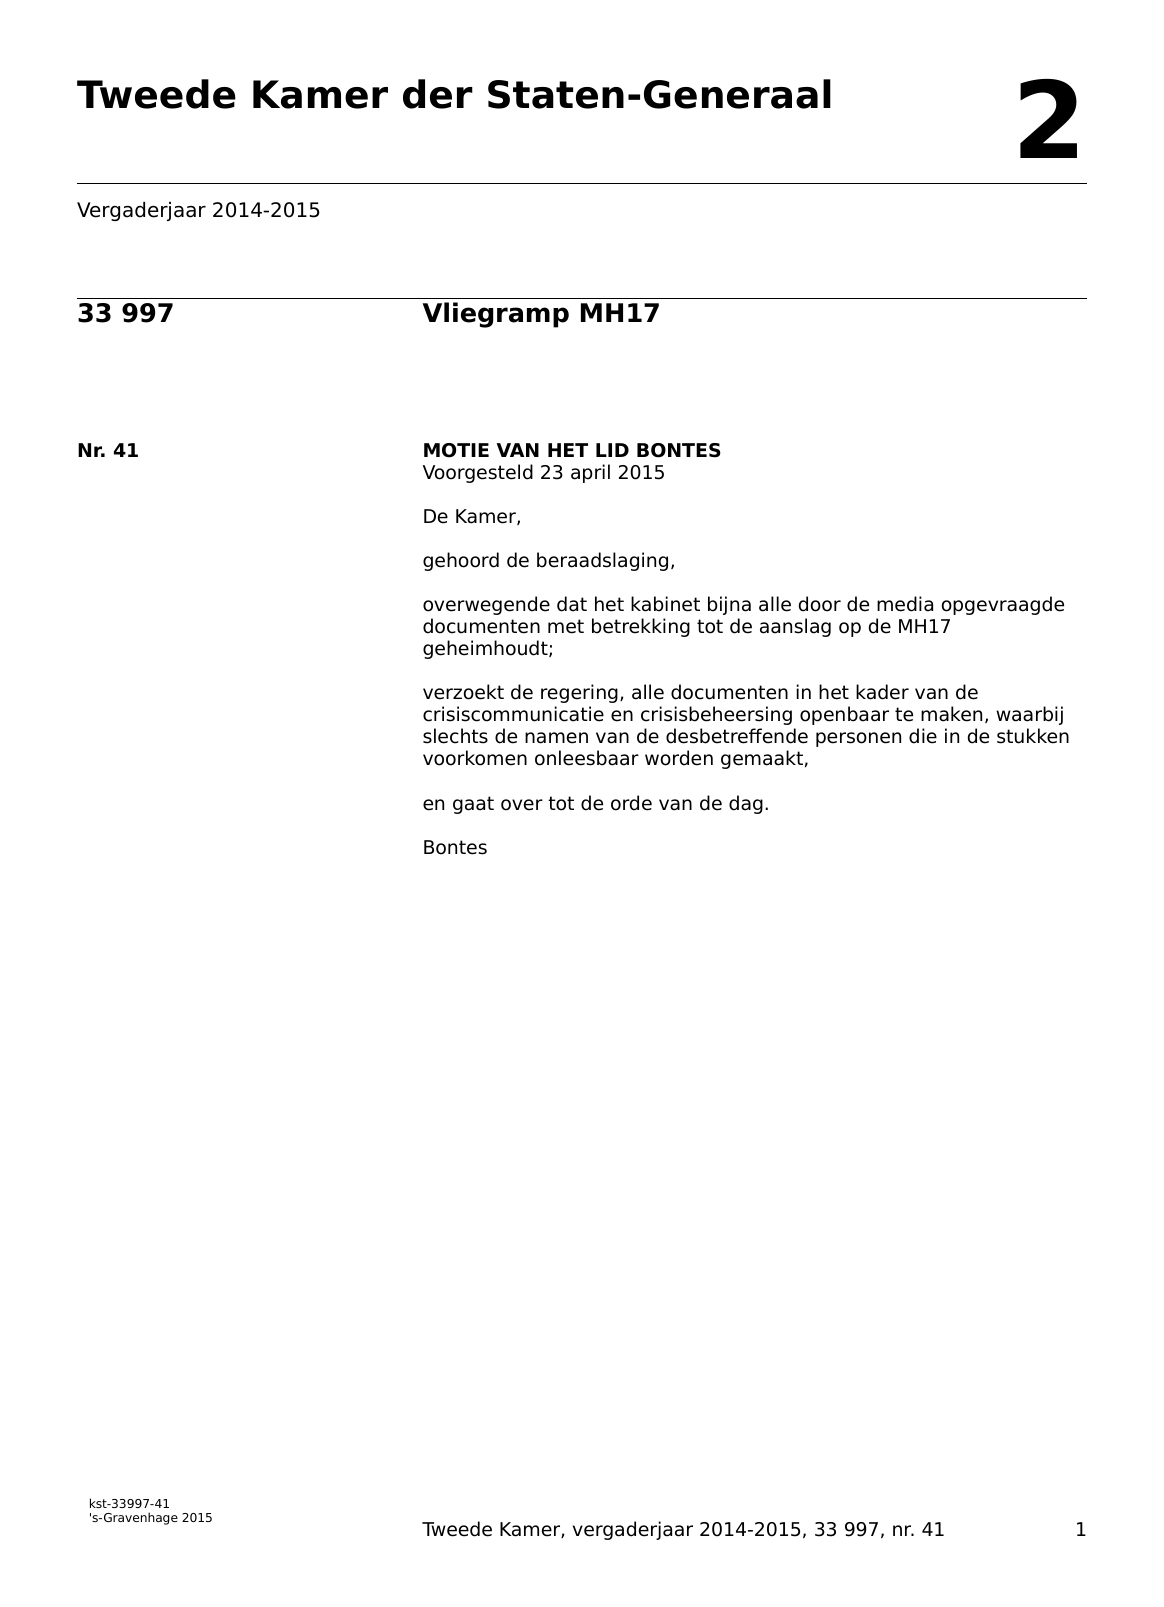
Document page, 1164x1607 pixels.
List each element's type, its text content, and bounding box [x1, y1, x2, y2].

subtitle Nr. 41 MOTIE VAN HET LID BONTES [77, 440, 1087, 462]
text gehoord de beraadslaging, [422, 550, 1087, 572]
subtitle 33 997 Vliegramp MH17 [77, 299, 1087, 329]
text verzoekt de regering, alle documenten in het kader van de crisiscommunicatie en crisisbeheersing openbaar te maken, waarbij slechts de namen van de desbetreffende personen die in de stukken voorkomen onleesbaar worden gemaakt, [422, 682, 1087, 770]
text 's-Gravenhage 2015 [88, 1511, 323, 1525]
text kst-33997-41 [88, 1497, 323, 1511]
text overwegende dat het kabinet bijna alle door de media opgevraagde documenten met betrekking tot de aanslag op de MH17 geheimhoudt; [422, 594, 1087, 660]
table_header Tweede Kamer der Staten-Generaal [77, 59, 886, 183]
text en gaat over tot de orde van de dag. [422, 792, 1087, 814]
table_cell Vergaderjaar 2014-2015 [77, 184, 1087, 298]
text Bontes [422, 837, 1087, 858]
table_header 2 [886, 59, 1087, 183]
text Voorgesteld 23 april 2015 [422, 462, 1087, 484]
text De Kamer, [422, 506, 1087, 528]
